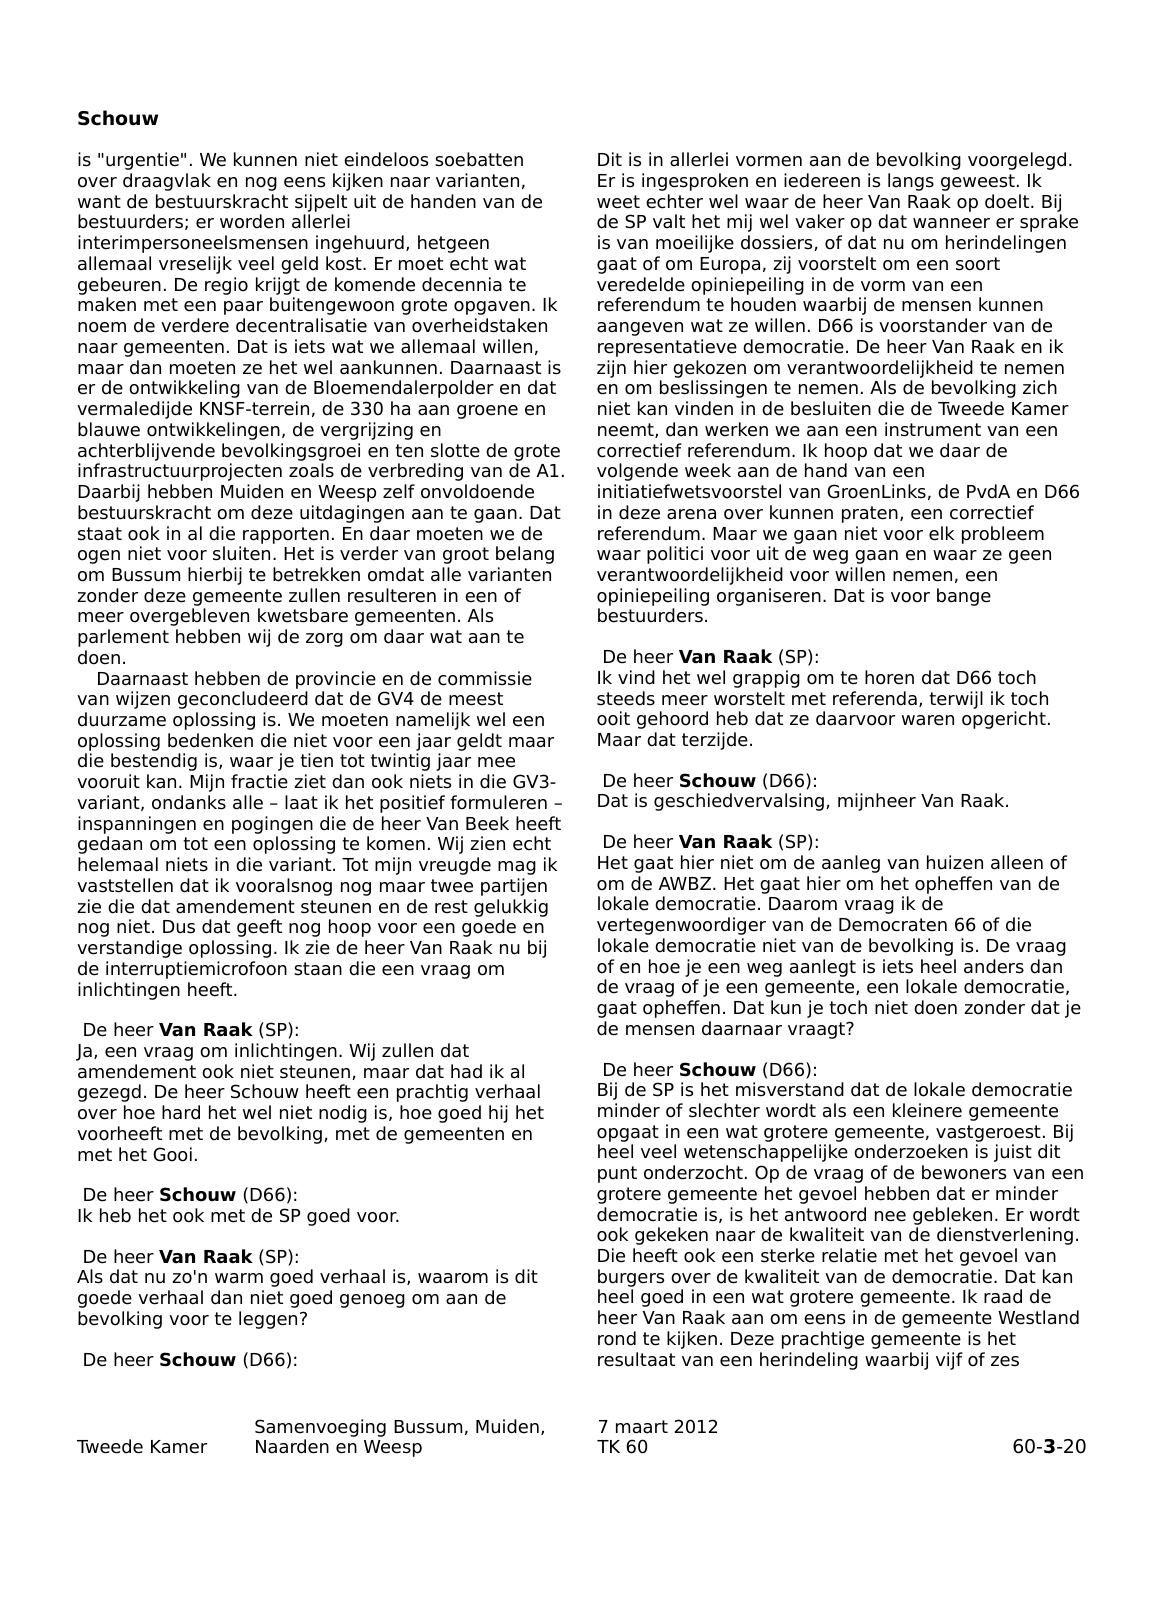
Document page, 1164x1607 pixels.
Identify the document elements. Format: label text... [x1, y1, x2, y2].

text Het gaat hier niet om de aanleg van huizen alleen of om de AWBZ. Het gaat hier om het opheffen van de lokale democratie. Daarom vraag ik de vertegenwoordiger van de Democraten 66 of die lokale democratie niet van de bevolking is. De vraag of en hoe je een weg aanlegt is iets heel anders dan de vraag of je een gemeente, een lokale democratie, gaat opheffen. Dat kun je toch niet doen zonder dat je de mensen daarnaar vraagt? [596, 853, 1087, 1039]
text De heer Schouw (D66): [596, 1059, 1087, 1080]
text De heer Van Raak (SP): [77, 1247, 567, 1267]
text Als dat nu zo'n warm goed verhaal is, waarom is dit goede verhaal dan niet goed genoeg om aan de bevolking voor te leggen? [77, 1267, 567, 1329]
text De heer Schouw (D66): [77, 1349, 567, 1370]
text Dat is geschiedvervalsing, mijnheer Van Raak. [596, 791, 1087, 812]
text De heer Van Raak (SP): [596, 647, 1087, 668]
text is "urgentie". We kunnen niet eindeloos soebatten over draagvlak en nog eens kijken naar varianten, want de bestuurskracht sijpelt uit de handen van de bestuurders; er worden allerlei interimpersoneelsmensen ingehuurd, hetgeen allemaal vreselijk veel geld kost. Er moet echt wat gebeuren. De regio krijgt de komende decennia te maken met een paar buitengewoon grote opgaven. Ik noem de verdere decentralisatie van overheidstaken naar gemeenten. Dat is iets wat we allemaal willen, maar dan moeten ze het wel aankunnen. Daarnaast is er de ontwikkeling van de Bloemendalerpolder en dat vermaledijde KNSF-terrein, de 330 ha aan groene en blauwe ontwikkelingen, de vergrijzing en achterblijvende bevolkingsgroei en ten slotte de grote infrastructuurprojecten zoals de verbreding van de A1. Daarbij hebben Muiden en Weesp zelf onvoldoende bestuurskracht om deze uitdagingen aan te gaan. Dat staat ook in al die rapporten. En daar moeten we de ogen niet voor sluiten. Het is verder van groot belang om Bussum hierbij te betrekken omdat alle varianten zonder deze gemeente zullen resulteren in een of meer overgebleven kwetsbare gemeenten. Als parlement hebben wij de zorg om daar wat aan te doen. [77, 150, 567, 668]
text Daarnaast hebben de provincie en de commissie van wijzen geconcludeerd dat de GV4 de meest duurzame oplossing is. We moeten namelijk wel een oplossing bedenken die niet voor een jaar geldt maar die bestendig is, waar je tien tot twintig jaar mee vooruit kan. Mijn fractie ziet dan ook niets in die GV3-variant, ondanks alle – laat ik het positief formuleren – inspanningen en pogingen die de heer Van Beek heeft gedaan om tot een oplossing te komen. Wij zien echt helemaal niets in die variant. Tot mijn vreugde mag ik vaststellen dat ik vooralsnog nog maar twee partijen zie die dat amendement steunen en de rest gelukkig nog niet. Dus dat geeft nog hoop voor een goede en verstandige oplossing. Ik zie de heer Van Raak nu bij de interruptiemicrofoon staan die een vraag om inlichtingen heeft. [77, 668, 567, 1000]
text Ik heb het ook met de SP goed voor. [77, 1206, 567, 1227]
text Ja, een vraag om inlichtingen. Wij zullen dat amendement ook niet steunen, maar dat had ik al gezegd. De heer Schouw heeft een prachtig verhaal over hoe hard het wel niet nodig is, hoe goed hij het voorheeft met de bevolking, met de gemeenten en met het Gooi. [77, 1041, 567, 1165]
text De heer Van Raak (SP): [77, 1020, 567, 1041]
text De heer Schouw (D66): [77, 1185, 567, 1206]
text Bij de SP is het misverstand dat de lokale democratie minder of slechter wordt als een kleinere gemeente opgaat in een wat grotere gemeente, vastgeroest. Bij heel veel wetenschappelijke onderzoeken is juist dit punt onderzocht. Op de vraag of de bewoners van een grotere gemeente het gevoel hebben dat er minder democratie is, is het antwoord nee gebleken. Er wordt ook gekeken naar de kwaliteit van de dienstverlening. Die heeft ook een sterke relatie met het gevoel van burgers over de kwaliteit van de democratie. Dat kan heel goed in een wat grotere gemeente. Ik raad de heer Van Raak aan om eens in de gemeente Westland rond te kijken. Deze prachtige gemeente is het resultaat van een herindeling waarbij vijf of zes [596, 1080, 1087, 1370]
text De heer Van Raak (SP): [596, 832, 1087, 853]
text Ik vind het wel grappig om te horen dat D66 toch steeds meer worstelt met referenda, terwijl ik toch ooit gehoord heb dat ze daarvoor waren opgericht. Maar dat terzijde. [596, 668, 1087, 751]
text Dit is in allerlei vormen aan de bevolking voorgelegd. Er is ingesproken en iedereen is langs geweest. Ik weet echter wel waar de heer Van Raak op doelt. Bij de SP valt het mij wel vaker op dat wanneer er sprake is van moeilijke dossiers, of dat nu om herindelingen gaat of om Europa, zij voorstelt om een soort veredelde opiniepeiling in de vorm van een referendum te houden waarbij de mensen kunnen aangeven wat ze willen. D66 is voorstander van de representatieve democratie. De heer Van Raak en ik zijn hier gekozen om verantwoordelijkheid te nemen en om beslissingen te nemen. Als de bevolking zich niet kan vinden in de besluiten die de Tweede Kamer neemt, dan werken we aan een instrument van een correctief referendum. Ik hoop dat we daar de volgende week aan de hand van een initiatiefwetsvoorstel van GroenLinks, de PvdA en D66 in deze arena over kunnen praten, een correctief referendum. Maar we gaan niet voor elk probleem waar politici voor uit de weg gaan en waar ze geen verantwoordelijkheid voor willen nemen, een opiniepeiling organiseren. Dat is voor bange bestuurders. [596, 150, 1087, 627]
text De heer Schouw (D66): [596, 771, 1087, 791]
